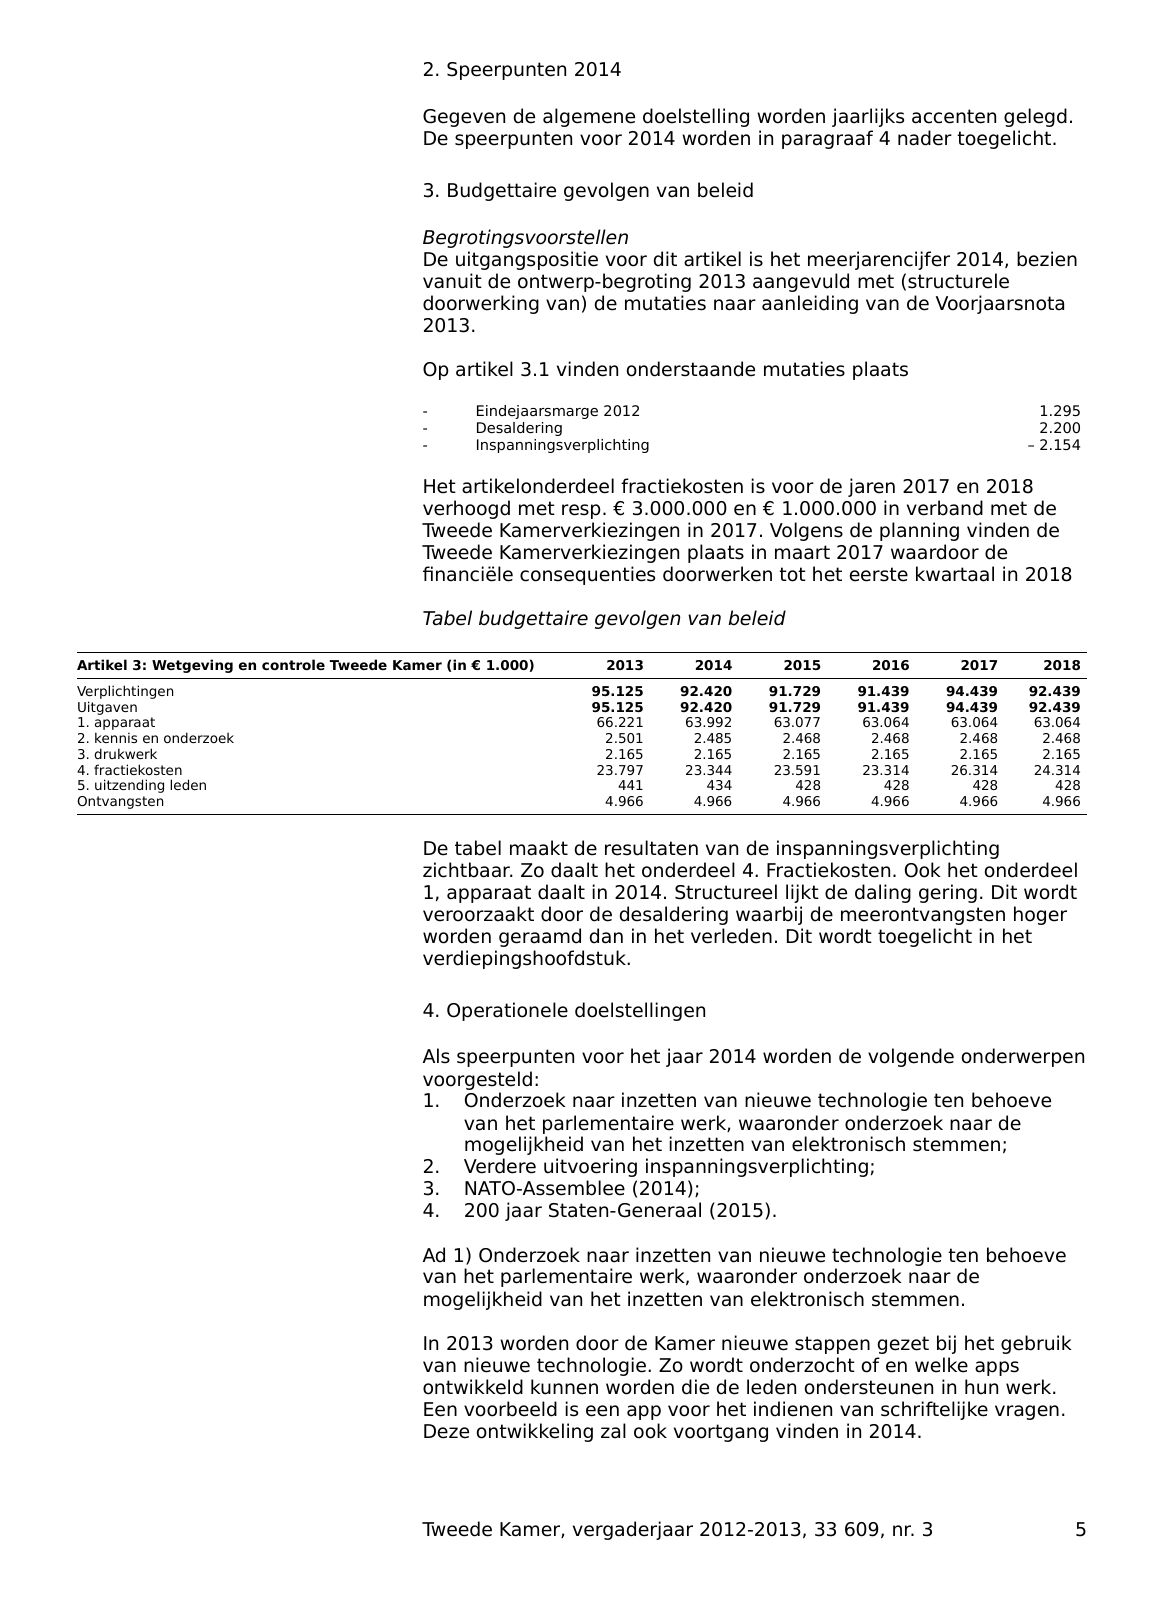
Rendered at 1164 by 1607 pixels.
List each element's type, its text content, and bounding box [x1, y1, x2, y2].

subtitle 4. Operationele doelstellingen [422, 999, 1087, 1021]
text 2. Verdere uitvoering inspanningsverplichting; [422, 1156, 1087, 1178]
table_cell Verplichtingen [77, 679, 561, 699]
table_cell 92.439 [1004, 700, 1087, 715]
table_cell 4.966 [915, 794, 1004, 814]
text Als speerpunten voor het jaar 2014 worden de volgende onderwerpen voorgesteld: [422, 1046, 1087, 1090]
table_cell 63.992 [650, 715, 738, 731]
table_header 2014 [650, 653, 738, 678]
table_header 1.295 [969, 403, 1087, 420]
table_cell 95.125 [561, 679, 649, 699]
table_cell 92.439 [1004, 679, 1087, 699]
text Gegeven de algemene doelstelling worden jaarlijks accenten gelegd. De speerpunten voor 2014 worden in paragraaf 4 nader toegelicht. [422, 106, 1087, 150]
table_header 2016 [827, 653, 915, 678]
table_header Eindejaarsmarge 2012 [470, 403, 968, 420]
table_cell 2.468 [915, 731, 1004, 747]
table_cell 4.966 [827, 794, 915, 814]
table_cell 2.165 [561, 747, 649, 762]
table_cell 441 [561, 778, 649, 794]
table_cell 4.966 [561, 794, 649, 814]
table_cell 5. uitzending leden [77, 778, 561, 794]
table_cell 428 [915, 778, 1004, 794]
table_cell 63.064 [1004, 715, 1087, 731]
table_header - [422, 403, 469, 420]
table_cell Desaldering [470, 420, 968, 437]
text 4. 200 jaar Staten-Generaal (2015). [422, 1200, 1087, 1222]
text 3. NATO-Assemblee (2014); [422, 1178, 1087, 1200]
table_cell 428 [1004, 778, 1087, 794]
table_cell Inspanningsverplichting [470, 437, 968, 454]
table_cell 63.064 [827, 715, 915, 731]
table_header Artikel 3: Wetgeving en controle Tweede Kamer (in € 1.000) [77, 653, 561, 678]
table_cell – 2.154 [969, 437, 1087, 454]
text De uitgangspositie voor dit artikel is het meerjarencijfer 2014, bezien vanuit de ontwerp-begroting 2013 aangevuld met (structurele doorwerking van) de mutaties naar aanleiding van de Voorjaarsnota 2013. [422, 249, 1087, 337]
table_cell 2.468 [738, 731, 827, 747]
table_header 2015 [738, 653, 827, 678]
table_cell 2.165 [827, 747, 915, 762]
table_cell 23.344 [650, 763, 738, 778]
table_cell 94.439 [915, 700, 1004, 715]
text 1. Onderzoek naar inzetten van nieuwe technologie ten behoeve van het parlementaire werk, waaronder onderzoek naar de mogelijkheid van het inzetten van elektronisch stemmen; [422, 1090, 1087, 1156]
subtitle 3. Budgettaire gevolgen van beleid [422, 180, 1087, 202]
subtitle 2. Speerpunten 2014 [422, 59, 1087, 81]
table_cell 3. drukwerk [77, 747, 561, 762]
table_cell 92.420 [650, 700, 738, 715]
table_cell 91.439 [827, 679, 915, 699]
table_cell - [422, 420, 469, 437]
table_cell - [422, 437, 469, 454]
table_cell 1. apparaat [77, 715, 561, 731]
table_cell 63.077 [738, 715, 827, 731]
subtitle Begrotingsvoorstellen [422, 227, 1087, 249]
table_cell 2.165 [915, 747, 1004, 762]
table_cell Uitgaven [77, 700, 561, 715]
table_cell 2.501 [561, 731, 649, 747]
table_header 2013 [561, 653, 649, 678]
table_cell 26.314 [915, 763, 1004, 778]
table_cell 428 [738, 778, 827, 794]
table_cell 23.314 [827, 763, 915, 778]
table_cell 95.125 [561, 700, 649, 715]
table_cell 4.966 [738, 794, 827, 814]
table_cell 2.468 [1004, 731, 1087, 747]
table_cell 23.591 [738, 763, 827, 778]
table_cell 24.314 [1004, 763, 1087, 778]
table_cell Ontvangsten [77, 794, 561, 814]
table_cell 91.729 [738, 700, 827, 715]
text Het artikelonderdeel fractiekosten is voor de jaren 2017 en 2018 verhoogd met resp. € 3.000.000 en € 1.000.000 in verband met de Tweede Kamerverkiezingen in 2017. Volgens de planning vinden de Tweede Kamerverkiezingen plaats in maart 2017 waardoor de financiële consequenties doorwerken tot het eerste kwartaal in 2018 [422, 476, 1087, 586]
text De tabel maakt de resultaten van de inspanningsverplichting zichtbaar. Zo daalt het onderdeel 4. Fractiekosten. Ook het onderdeel 1, apparaat daalt in 2014. Structureel lijkt de daling gering. Dit wordt veroorzaakt door de desaldering waarbij de meerontvangsten hoger worden geraamd dan in het verleden. Dit wordt toegelicht in het verdiepingshoofdstuk. [422, 838, 1087, 969]
table_cell 66.221 [561, 715, 649, 731]
table_cell 428 [827, 778, 915, 794]
table_cell 2. kennis en onderzoek [77, 731, 561, 747]
table_cell 91.729 [738, 679, 827, 699]
table_header 2017 [915, 653, 1004, 678]
text In 2013 worden door de Kamer nieuwe stappen gezet bij het gebruik van nieuwe technologie. Zo wordt onderzocht of en welke apps ontwikkeld kunnen worden die de leden ondersteunen in hun werk. Een voorbeeld is een app voor het indienen van schriftelijke vragen. Deze ontwikkeling zal ook voortgang vinden in 2014. [422, 1333, 1087, 1442]
table_cell 434 [650, 778, 738, 794]
table_cell 63.064 [915, 715, 1004, 731]
table_header 2018 [1004, 653, 1087, 678]
text Ad 1) Onderzoek naar inzetten van nieuwe technologie ten behoeve van het parlementaire werk, waaronder onderzoek naar de mogelijkheid van het inzetten van elektronisch stemmen. [422, 1244, 1087, 1310]
table_cell 2.165 [738, 747, 827, 762]
table_cell 2.485 [650, 731, 738, 747]
table_cell 4. fractiekosten [77, 763, 561, 778]
table_cell 23.797 [561, 763, 649, 778]
table_cell 91.439 [827, 700, 915, 715]
table_cell 4.966 [1004, 794, 1087, 814]
table_cell 2.165 [650, 747, 738, 762]
table_cell 94.439 [915, 679, 1004, 699]
table_cell 4.966 [650, 794, 738, 814]
table_cell 2.165 [1004, 747, 1087, 762]
text Op artikel 3.1 vinden onderstaande mutaties plaats [422, 359, 1087, 381]
table_cell 92.420 [650, 679, 738, 699]
table_cell 2.468 [827, 731, 915, 747]
subtitle Tabel budgettaire gevolgen van beleid [422, 608, 1087, 630]
table_cell 2.200 [969, 420, 1087, 437]
